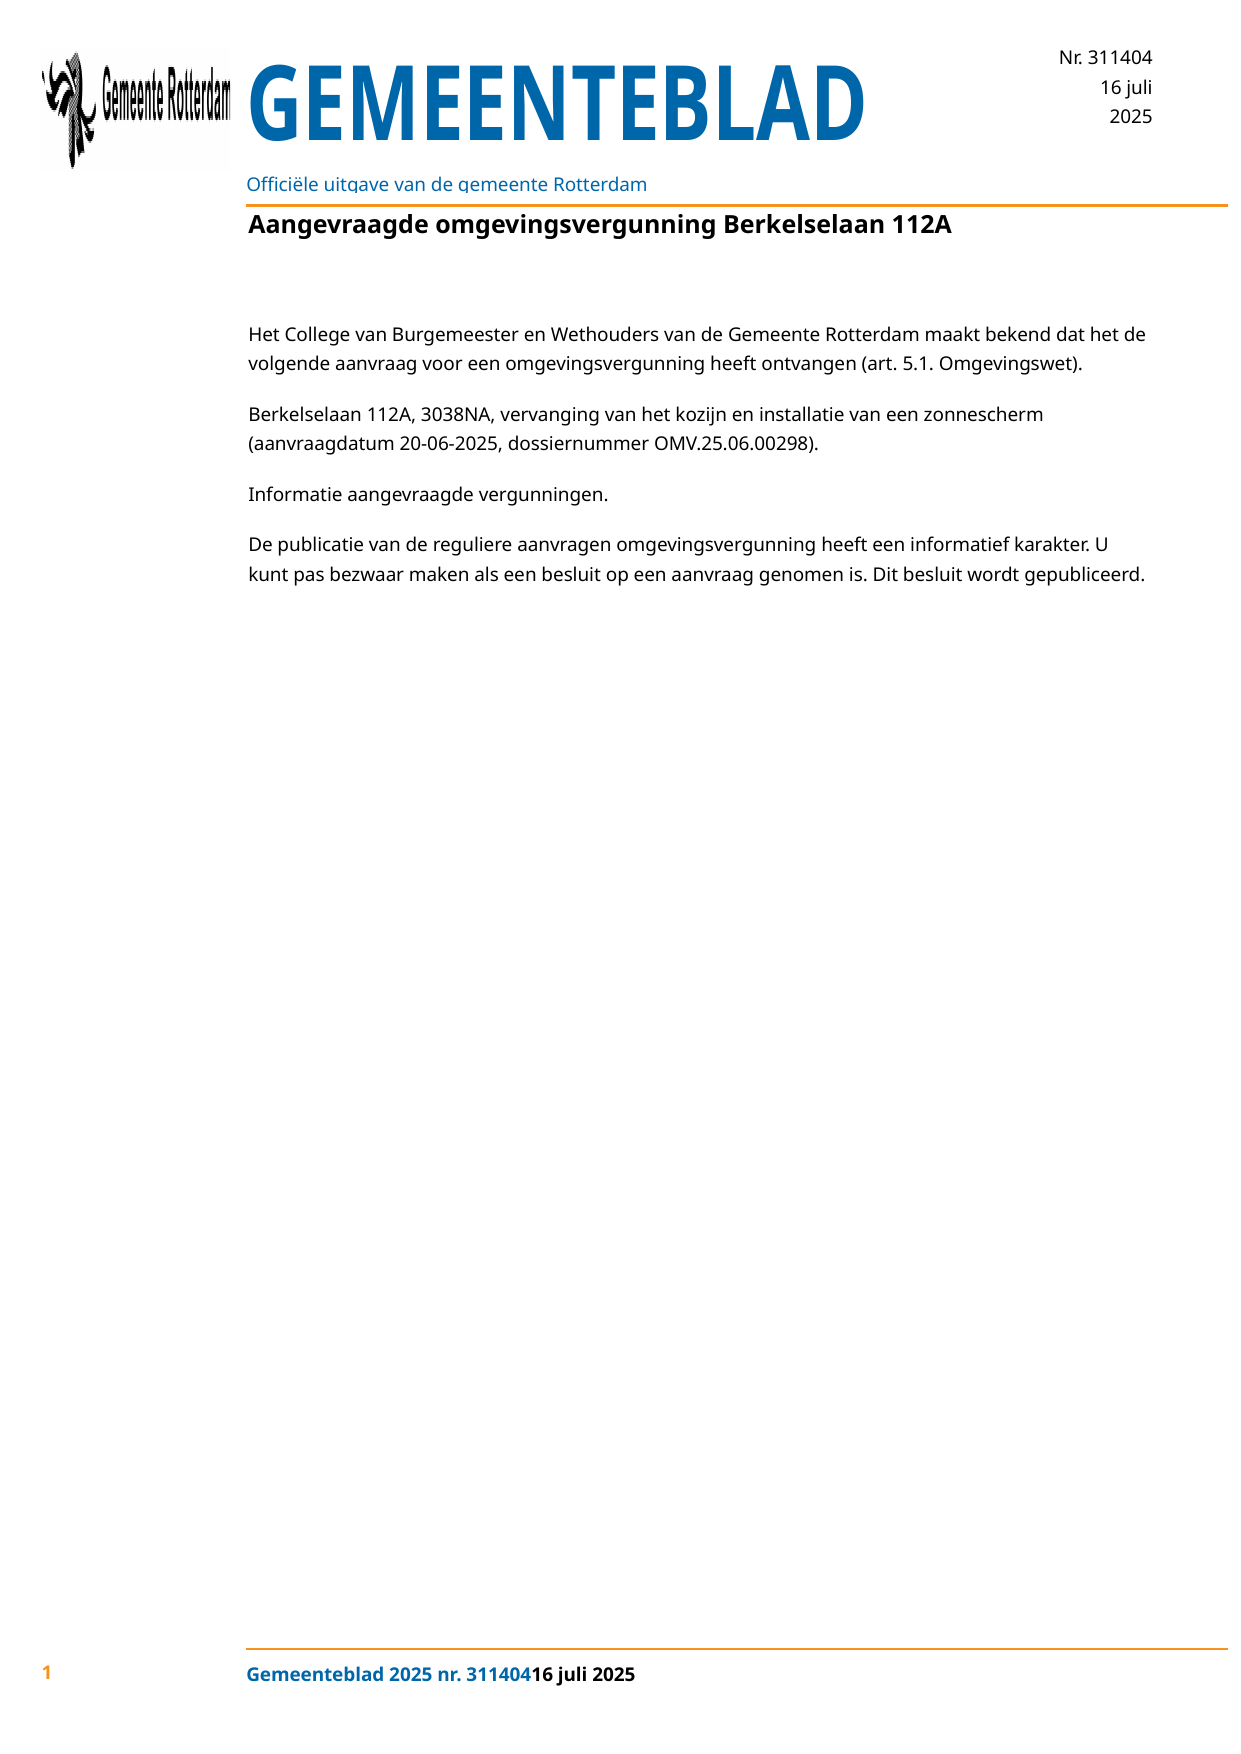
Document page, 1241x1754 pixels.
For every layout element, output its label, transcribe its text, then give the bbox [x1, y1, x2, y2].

text Berkelselaan 112A, 3038NA, vervanging van het kozijn en installatie van een zonnescherm (aanvraagdatum 20-06-2025, dossiernummer OMV.25.06.00298). [248, 401, 1152, 456]
text Aangevraagde omgevingsvergunning Berkelselaan 112A [248, 207, 1152, 241]
text De publicatie van de reguliere aanvragen omgevingsvergunning heeft een informatief karakter. U kunt pas bezwaar maken als een besluit op een aanvraag genomen is. Dit besluit wordt gepubliceerd. [248, 531, 1152, 586]
picture [41, 47, 231, 172]
text Het College van Burgemeester en Wethouders van de Gemeente Rotterdam maakt bekend dat het de volgende aanvraag voor een omgevingsvergunning heeft ontvangen (art. 5.1. Omgevingswet). [248, 321, 1152, 376]
text Informatie aangevraagde vergunningen. [248, 481, 1152, 506]
